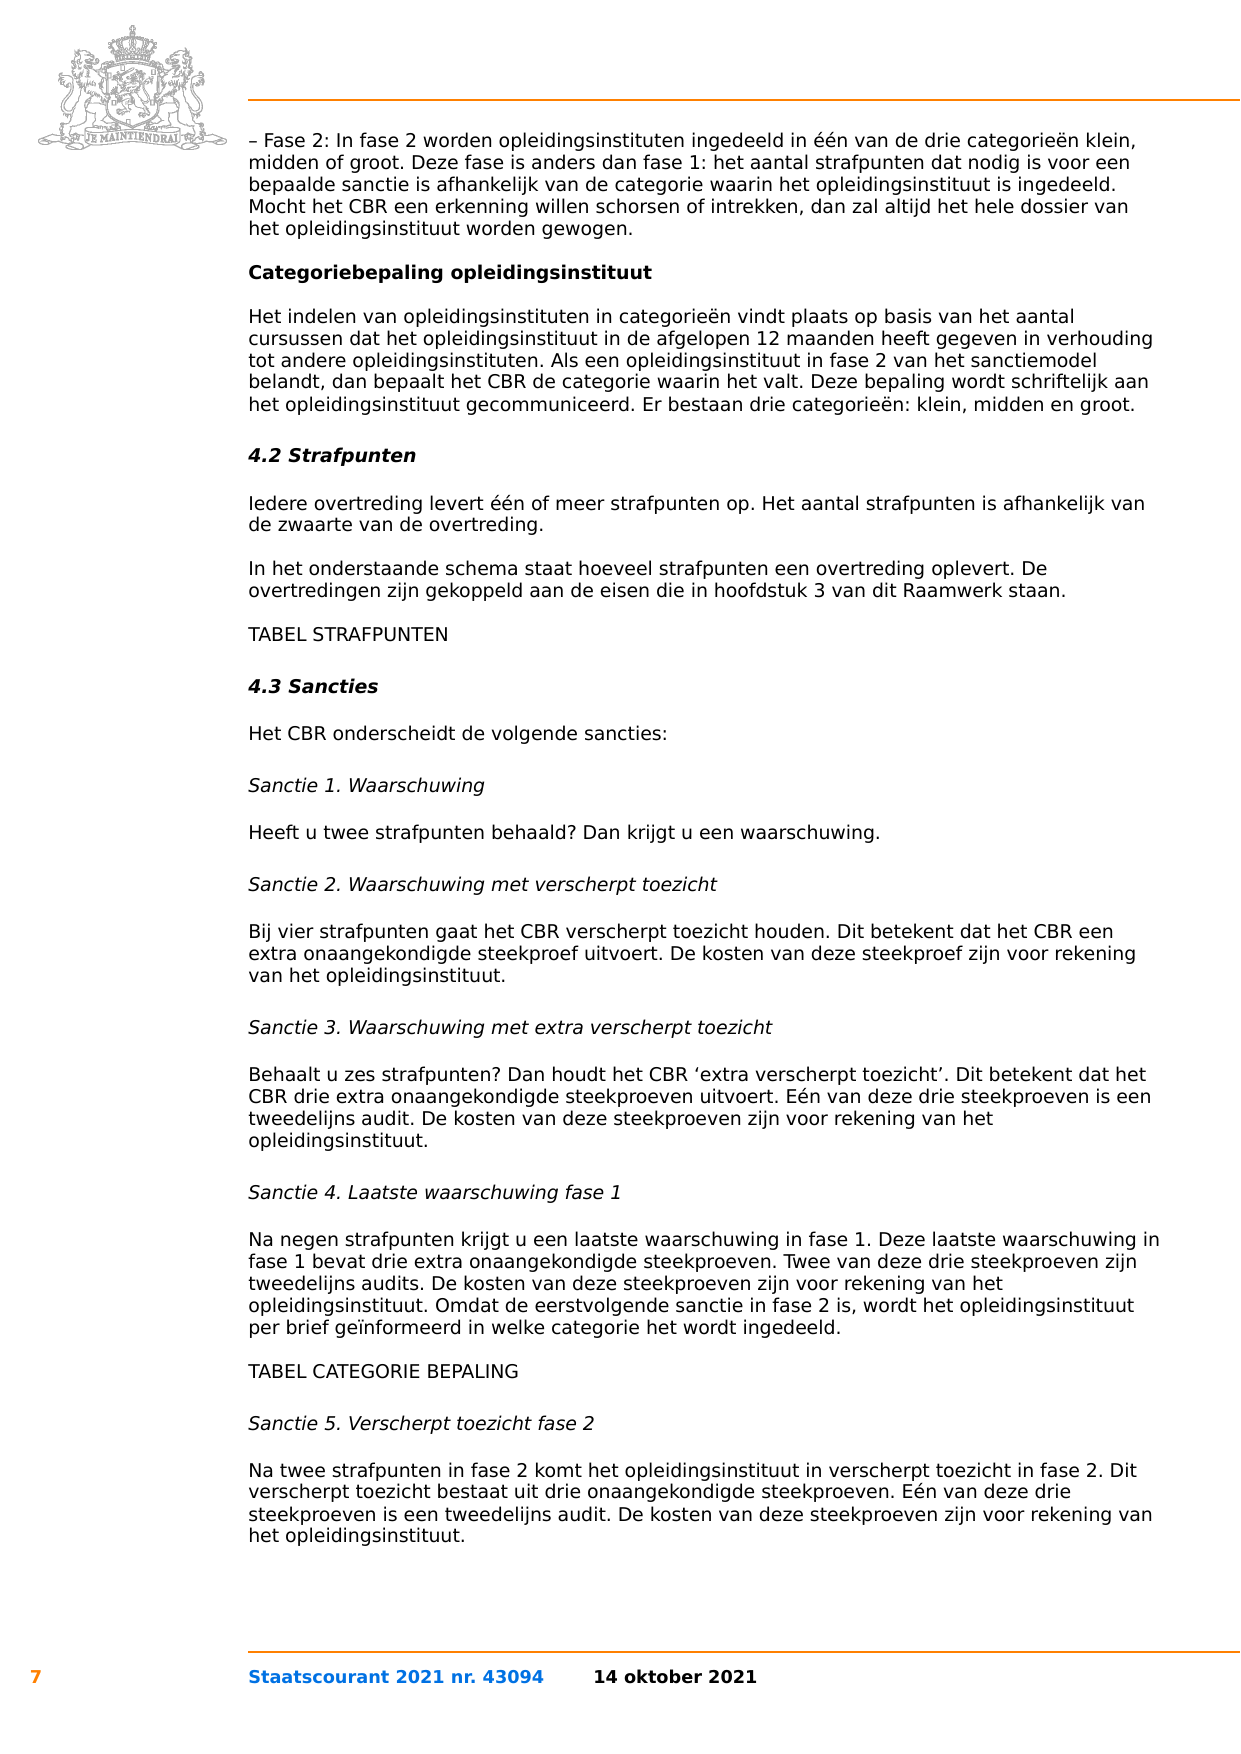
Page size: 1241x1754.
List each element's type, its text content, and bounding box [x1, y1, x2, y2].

subtitle Sanctie 1. Waarschuwing [248, 775, 1163, 797]
subtitle 4.2 Strafpunten [248, 445, 1163, 467]
picture [38, 25, 227, 150]
subtitle Sanctie 2. Waarschuwing met verscherpt toezicht [248, 874, 1163, 896]
text Na negen strafpunten krijgt u een laatste waarschuwing in fase 1. Deze laatste waarschuwing in fase 1 bevat drie extra onaangekondigde steekproeven. Twee van deze drie steekproeven zijn tweedelijns audits. De kosten van deze steekproeven zijn voor rekening van het opleidingsinstituut. Omdat de eerstvolgende sanctie in fase 2 is, wordt het opleidingsinstituut per brief geïnformeerd in welke categorie het wordt ingedeeld. [248, 1229, 1163, 1339]
text Iedere overtreding levert één of meer strafpunten op. Het aantal strafpunten is afhankelijk van de zwaarte van de overtreding. [248, 492, 1163, 536]
text Heeft u twee strafpunten behaald? Dan krijgt u een waarschuwing. [248, 822, 1163, 844]
subtitle Categoriebepaling opleidingsinstituut [248, 262, 1163, 284]
subtitle 4.3 Sancties [248, 676, 1163, 698]
text – Fase 2: In fase 2 worden opleidingsinstituten ingedeeld in één van de drie categorieën klein, midden of groot. Deze fase is anders dan fase 1: het aantal strafpunten dat nodig is voor een bepaalde sanctie is afhankelijk van de categorie waarin het opleidingsinstituut is ingedeeld. Mocht het CBR een erkenning willen schorsen of intrekken, dan zal altijd het hele dossier van het opleidingsinstituut worden gewogen. [248, 130, 1163, 240]
subtitle TABEL CATEGORIE BEPALING [248, 1361, 1163, 1382]
text Het indelen van opleidingsinstituten in categorieën vindt plaats op basis van het aantal cursussen dat het opleidingsinstituut in de afgelopen 12 maanden heeft gegeven in verhouding tot andere opleidingsinstituten. Als een opleidingsinstituut in fase 2 van het sanctiemodel belandt, dan bepaalt het CBR de categorie waarin het valt. Deze bepaling wordt schriftelijk aan het opleidingsinstituut gecommuniceerd. Er bestaan drie categorieën: klein, midden en groot. [248, 306, 1163, 415]
text In het onderstaande schema staat hoeveel strafpunten een overtreding oplevert. De overtredingen zijn gekoppeld aan de eisen die in hoofdstuk 3 van dit Raamwerk staan. [248, 558, 1163, 602]
subtitle TABEL STRAFPUNTEN [248, 624, 1163, 646]
subtitle Sanctie 3. Waarschuwing met extra verscherpt toezicht [248, 1017, 1163, 1039]
subtitle Sanctie 5. Verscherpt toezicht fase 2 [248, 1412, 1163, 1434]
subtitle Sanctie 4. Laatste waarschuwing fase 1 [248, 1182, 1163, 1204]
text Het CBR onderscheidt de volgende sancties: [248, 723, 1163, 745]
text Na twee strafpunten in fase 2 komt het opleidingsinstituut in verscherpt toezicht in fase 2. Dit verscherpt toezicht bestaat uit drie onaangekondigde steekproeven. Eén van deze drie steekproeven is een tweedelijns audit. De kosten van deze steekproeven zijn voor rekening van het opleidingsinstituut. [248, 1459, 1163, 1547]
text Behaalt u zes strafpunten? Dan houdt het CBR ‘extra verscherpt toezicht’. Dit betekent dat het CBR drie extra onaangekondigde steekproeven uitvoert. Eén van deze drie steekproeven is een tweedelijns audit. De kosten van deze steekproeven zijn voor rekening van het opleidingsinstituut. [248, 1064, 1163, 1152]
text Bij vier strafpunten gaat het CBR verscherpt toezicht houden. Dit betekent dat het CBR een extra onaangekondigde steekproef uitvoert. De kosten van deze steekproef zijn voor rekening van het opleidingsinstituut. [248, 921, 1163, 987]
